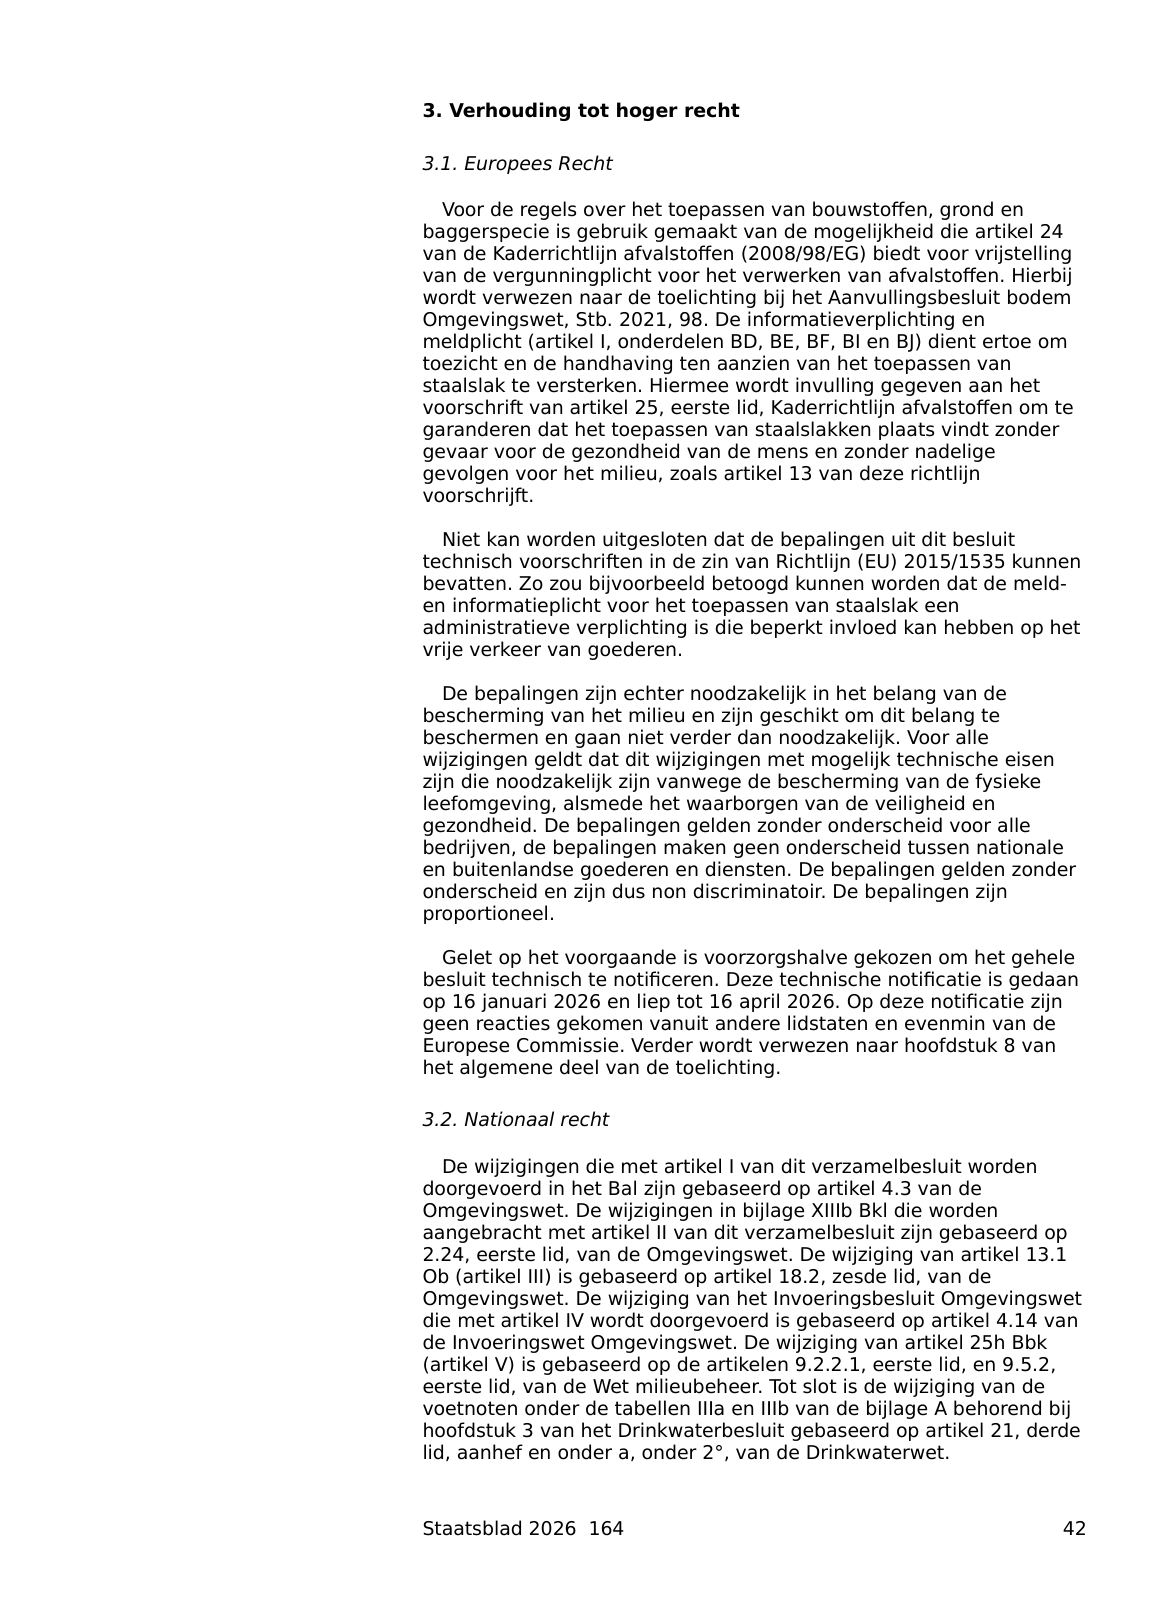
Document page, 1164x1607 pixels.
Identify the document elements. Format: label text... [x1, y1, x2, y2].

text Voor de regels over het toepassen van bouwstoffen, grond en baggerspecie is gebruik gemaakt van de mogelijkheid die artikel 24 van de Kaderrichtlijn afvalstoffen (2008/98/EG) biedt voor vrijstelling van de vergunningplicht voor het verwerken van afvalstoffen. Hierbij wordt verwezen naar de toelichting bij het Aanvullingsbesluit bodem Omgevingswet, Stb. 2021, 98. De informatieverplichting en meldplicht (artikel I, onderdelen BD, BE, BF, BI en BJ) dient ertoe om toezicht en de handhaving ten aanzien van het toepassen van staalslak te versterken. Hiermee wordt invulling gegeven aan het voorschrift van artikel 25, eerste lid, Kaderrichtlijn afvalstoffen om te garanderen dat het toepassen van staalslakken plaats vindt zonder gevaar voor de gezondheid van de mens en zonder nadelige gevolgen voor het milieu, zoals artikel 13 van deze richtlijn voorschrijft. [422, 199, 1087, 507]
text De bepalingen zijn echter noodzakelijk in het belang van de bescherming van het milieu en zijn geschikt om dit belang te beschermen en gaan niet verder dan noodzakelijk. Voor alle wijzigingen geldt dat dit wijzigingen met mogelijk technische eisen zijn die noodzakelijk zijn vanwege de bescherming van de fysieke leefomgeving, alsmede het waarborgen van de veiligheid en gezondheid. De bepalingen gelden zonder onderscheid voor alle bedrijven, de bepalingen maken geen onderscheid tussen nationale en buitenlandse goederen en diensten. De bepalingen gelden zonder onderscheid en zijn dus non discriminatoir. De bepalingen zijn proportioneel. [422, 683, 1087, 925]
subtitle 3. Verhouding tot hoger recht [422, 100, 1087, 122]
text Niet kan worden uitgesloten dat de bepalingen uit dit besluit technisch voorschriften in de zin van Richtlijn (EU) 2015/1535 kunnen bevatten. Zo zou bijvoorbeeld betoogd kunnen worden dat de meld- en informatieplicht voor het toepassen van staalslak een administratieve verplichting is die beperkt invloed kan hebben op het vrije verkeer van goederen. [422, 529, 1087, 661]
text Gelet op het voorgaande is voorzorgshalve gekozen om het gehele besluit technisch te notificeren. Deze technische notificatie is gedaan op 16 januari 2026 en liep tot 16 april 2026. Op deze notificatie zijn geen reacties gekomen vanuit andere lidstaten en evenmin van de Europese Commissie. Verder wordt verwezen naar hoofdstuk 8 van het algemene deel van de toelichting. [422, 947, 1087, 1079]
subtitle 3.1. Europees Recht [422, 152, 1087, 174]
text De wijzigingen die met artikel I van dit verzamelbesluit worden doorgevoerd in het Bal zijn gebaseerd op artikel 4.3 van de Omgevingswet. De wijzigingen in bijlage XIIIb Bkl die worden aangebracht met artikel II van dit verzamelbesluit zijn gebaseerd op 2.24, eerste lid, van de Omgevingswet. De wijziging van artikel 13.1 Ob (artikel III) is gebaseerd op artikel 18.2, zesde lid, van de Omgevingswet. De wijziging van het Invoeringsbesluit Omgevingswet die met artikel IV wordt doorgevoerd is gebaseerd op artikel 4.14 van de Invoeringswet Omgevingswet. De wijziging van artikel 25h Bbk (artikel V) is gebaseerd op de artikelen 9.2.2.1, eerste lid, en 9.5.2, eerste lid, van de Wet milieubeheer. Tot slot is de wijziging van de voetnoten onder de tabellen IIIa en IIIb van de bijlage A behorend bij hoofdstuk 3 van het Drinkwaterbesluit gebaseerd op artikel 21, derde lid, aanhef en onder a, onder 2°, van de Drinkwaterwet. [422, 1156, 1087, 1464]
subtitle 3.2. Nationaal recht [422, 1109, 1087, 1131]
